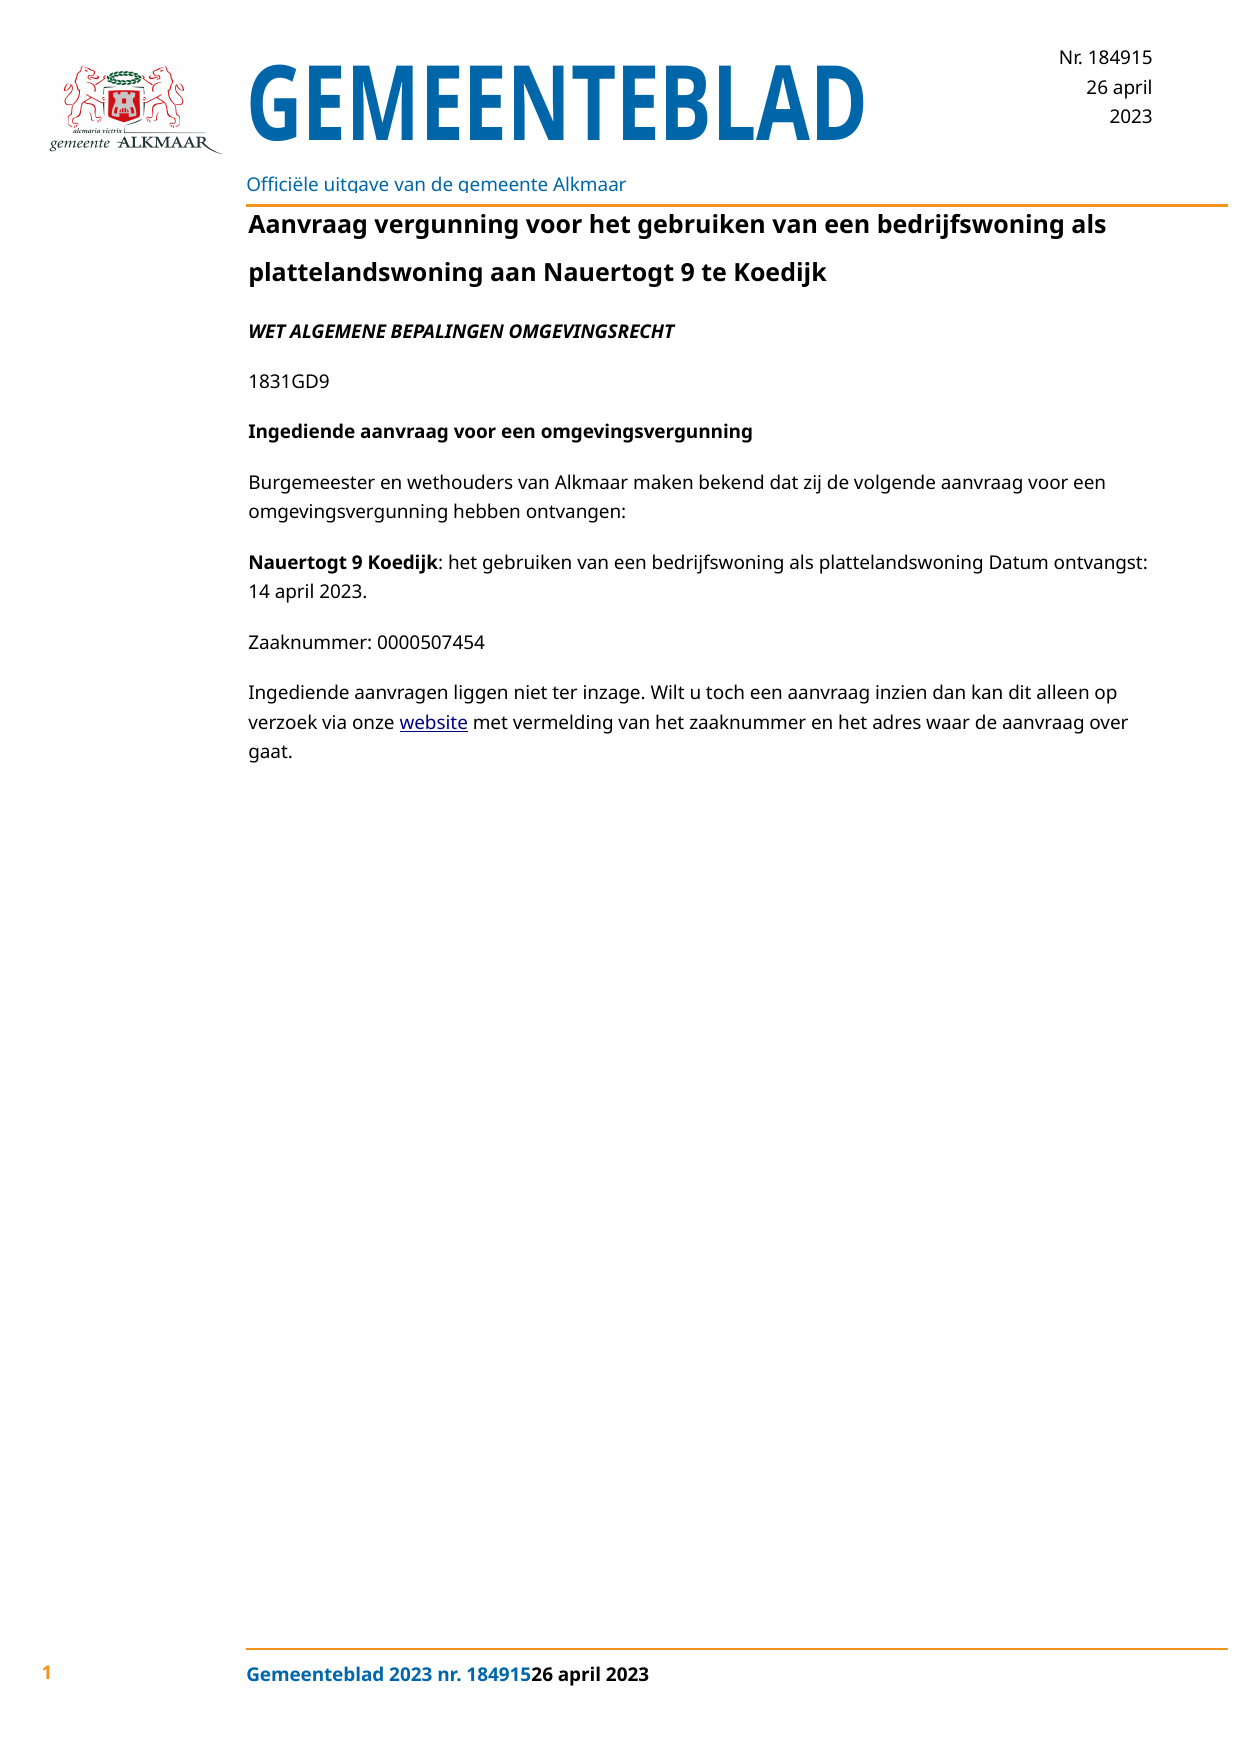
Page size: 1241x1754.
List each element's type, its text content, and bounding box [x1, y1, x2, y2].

text WET ALGEMENE BEPALINGEN OMGEVINGSRECHT [248, 318, 1152, 344]
text Zaaknummer: 0000507454 [248, 629, 1152, 655]
text Aanvraag vergunning voor het gebruiken van een bedrijfswoning als plattelandswoning aan Nauertogt 9 te Koedijk [248, 207, 1152, 288]
picture [41, 47, 231, 172]
text 1831GD9 [248, 368, 1152, 394]
text Ingediende aanvragen liggen niet ter inzage. Wilt u toch een aanvraag inzien dan kan dit alleen op verzoek via onze website met vermelding van het zaaknummer en het adres waar de aanvraag over gaat. [248, 679, 1152, 764]
text Burgemeester en wethouders van Alkmaar maken bekend dat zij de volgende aanvraag voor een omgevingsvergunning hebben ontvangen: [248, 469, 1152, 524]
text Ingediende aanvraag voor een omgevingsvergunning [248, 419, 1152, 444]
text Nauertogt 9 Koedijk: het gebruiken van een bedrijfswoning als plattelandswoning Datum ontvangst: 14 april 2023. [248, 549, 1152, 604]
